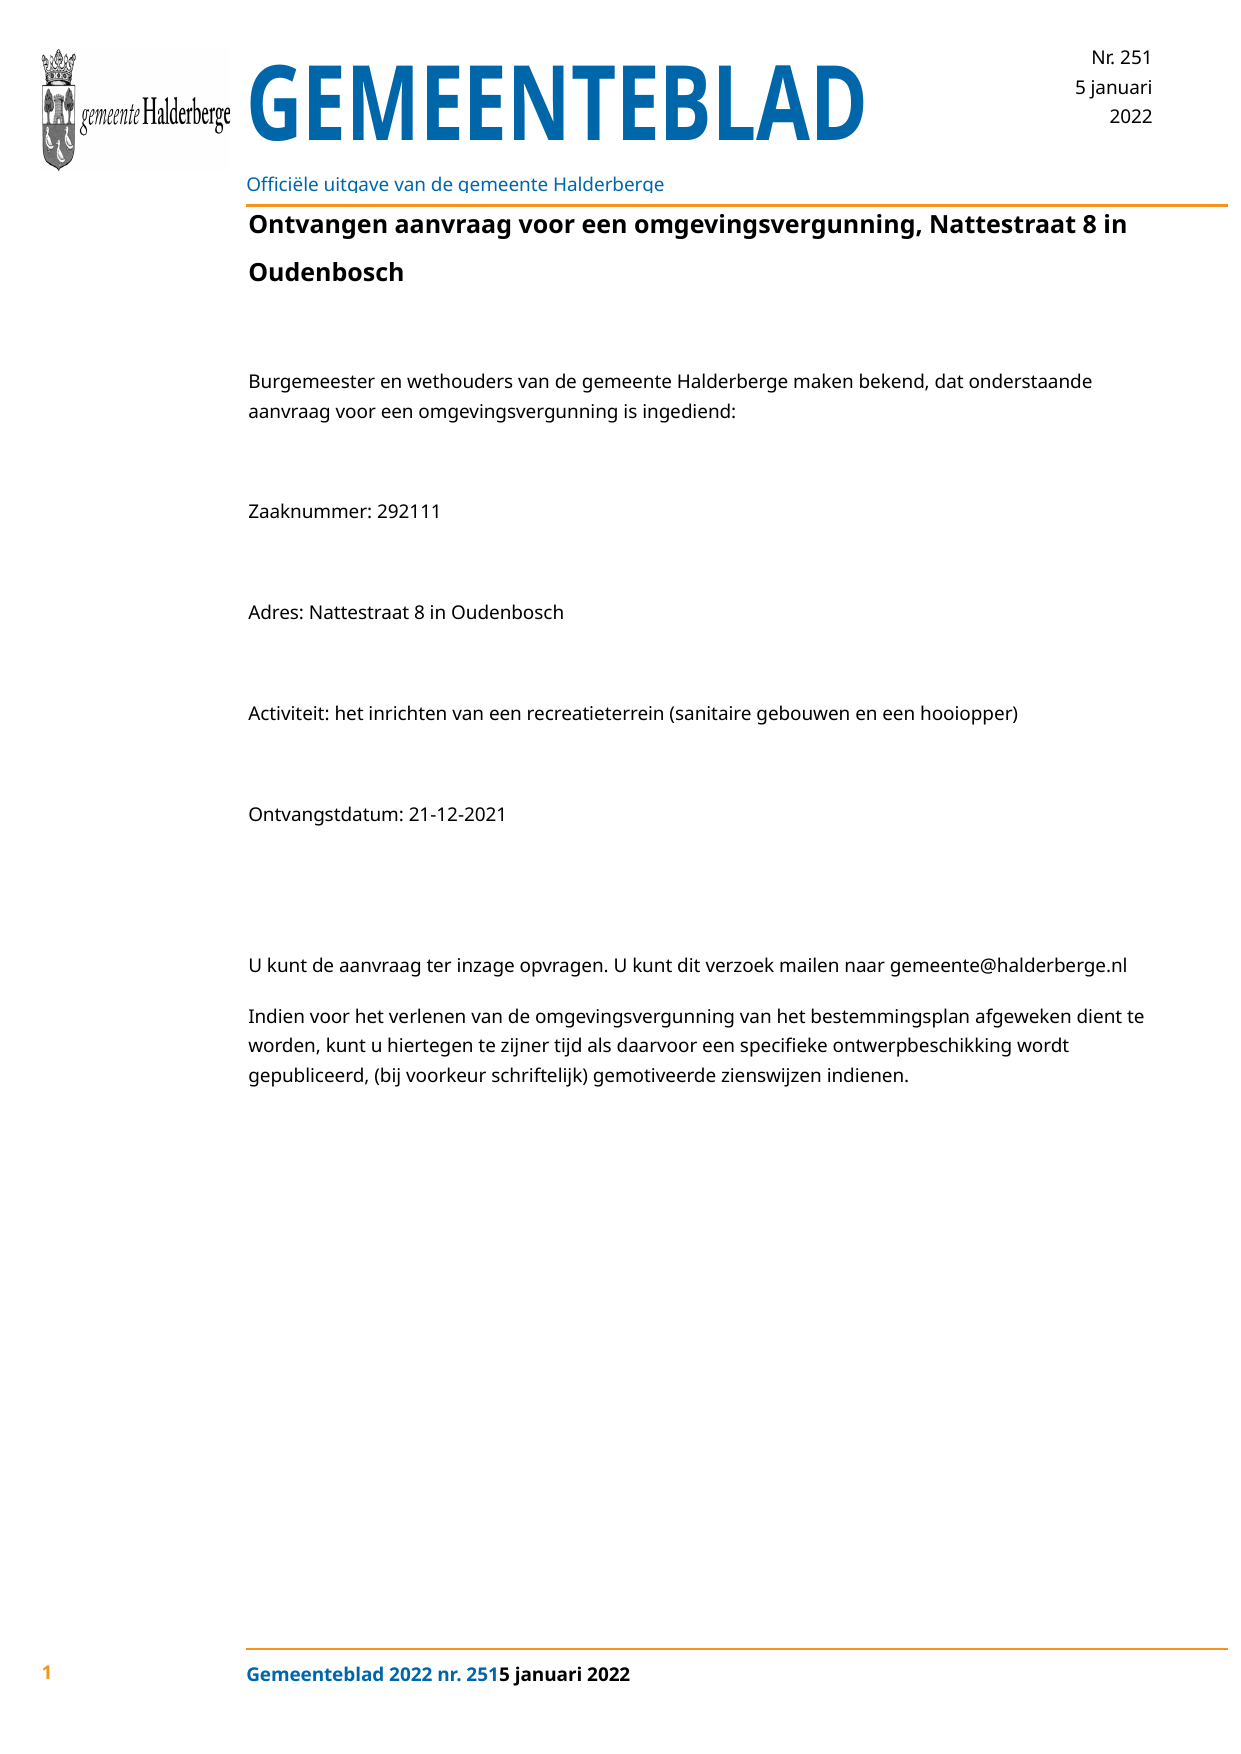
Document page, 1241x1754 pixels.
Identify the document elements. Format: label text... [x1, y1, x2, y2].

text Burgemeester en wethouders van de gemeente Halderberge maken bekend, dat onderstaande aanvraag voor een omgevingsvergunning is ingediend: [248, 368, 1152, 424]
text Ontvangstdatum: 21-12-2021 [248, 801, 1152, 827]
text Ontvangen aanvraag voor een omgevingsvergunning, Nattestraat 8 in Oudenbosch [248, 207, 1152, 288]
text Indien voor het verlenen van de omgevingsvergunning van het bestemmingsplan afgeweken dient te worden, kunt u hiertegen te zijner tijd als daarvoor een specifieke ontwerpbeschikking wordt gepubliceerd, (bij voorkeur schriftelijk) gemotiveerde zienswijzen indienen. [248, 1003, 1152, 1088]
text Zaaknummer: 292111 [248, 499, 1152, 524]
picture [41, 47, 231, 172]
text U kunt de aanvraag ter inzage opvragen. U kunt dit verzoek mailen naar gemeente@halderberge.nl [248, 952, 1152, 978]
text Adres: Nattestraat 8 in Oudenbosch [248, 599, 1152, 625]
text Activiteit: het inrichten van een recreatieterrein (sanitaire gebouwen en een hooiopper) [248, 700, 1152, 726]
